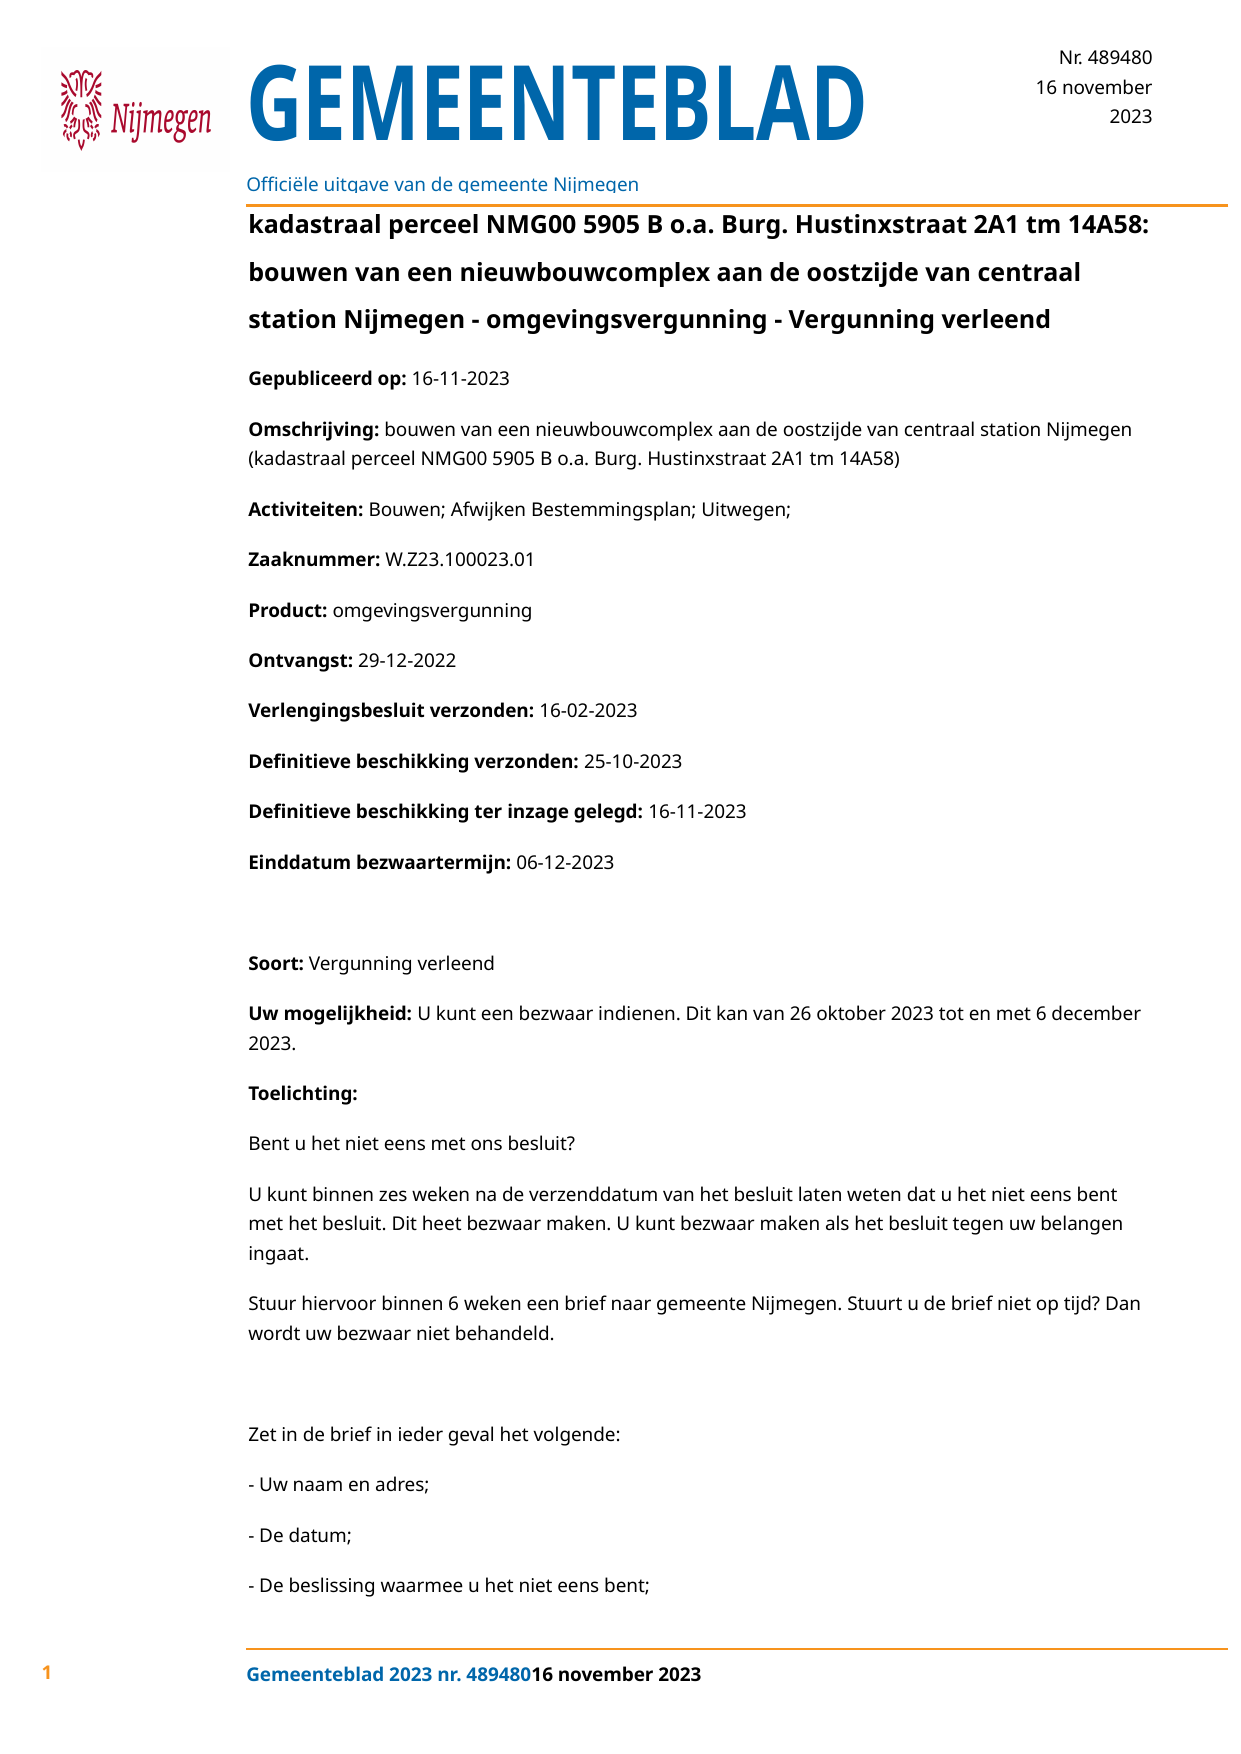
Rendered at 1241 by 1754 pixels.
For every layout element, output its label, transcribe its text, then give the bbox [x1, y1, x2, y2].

picture [41, 47, 231, 172]
text Zet in de brief in ieder geval het volgende: [248, 1421, 1152, 1447]
text Gepubliceerd op: 16-11-2023 [248, 366, 1152, 391]
text Toelichting: [248, 1080, 1152, 1106]
text Uw mogelijkheid: U kunt een bezwaar indienen. Dit kan van 26 oktober 2023 tot en met 6 december 2023. [248, 1000, 1152, 1055]
text Omschrijving: bouwen van een nieuwbouwcomplex aan de oostzijde van centraal station Nijmegen (kadastraal perceel NMG00 5905 B o.a. Burg. Hustinxstraat 2A1 tm 14A58) [248, 416, 1152, 471]
text U kunt binnen zes weken na de verzenddatum van het besluit laten weten dat u het niet eens bent met het besluit. Dit heet bezwaar maken. U kunt bezwaar maken als het besluit tegen uw belangen ingaat. [248, 1181, 1152, 1266]
text Soort: Vergunning verleend [248, 950, 1152, 975]
text kadastraal perceel NMG00 5905 B o.a. Burg. Hustinxstraat 2A1 tm 14A58: bouwen van een nieuwbouwcomplex aan de oostzijde van centraal station Nijmegen - omgevingsvergunning - Vergunning verleend [248, 207, 1152, 336]
text Zaaknummer: W.Z23.100023.01 [248, 546, 1152, 572]
text Definitieve beschikking ter inzage gelegd: 16-11-2023 [248, 798, 1152, 824]
text Definitieve beschikking verzonden: 25-10-2023 [248, 748, 1152, 774]
text Einddatum bezwaartermijn: 06-12-2023 [248, 849, 1152, 874]
text Activiteiten: Bouwen; Afwijken Bestemmingsplan; Uitwegen; [248, 496, 1152, 522]
text Bent u het niet eens met ons besluit? [248, 1131, 1152, 1156]
text - De beslissing waarmee u het niet eens bent; [248, 1572, 1152, 1598]
text Verlengingsbesluit verzonden: 16-02-2023 [248, 698, 1152, 723]
text - De datum; [248, 1522, 1152, 1547]
text Stuur hiervoor binnen 6 weken een brief naar gemeente Nijmegen. Stuurt u de brief niet op tijd? Dan wordt uw bezwaar niet behandeld. [248, 1291, 1152, 1346]
text Product: omgevingsvergunning [248, 597, 1152, 622]
text Ontvangst: 29-12-2022 [248, 647, 1152, 673]
text - Uw naam en adres; [248, 1471, 1152, 1497]
